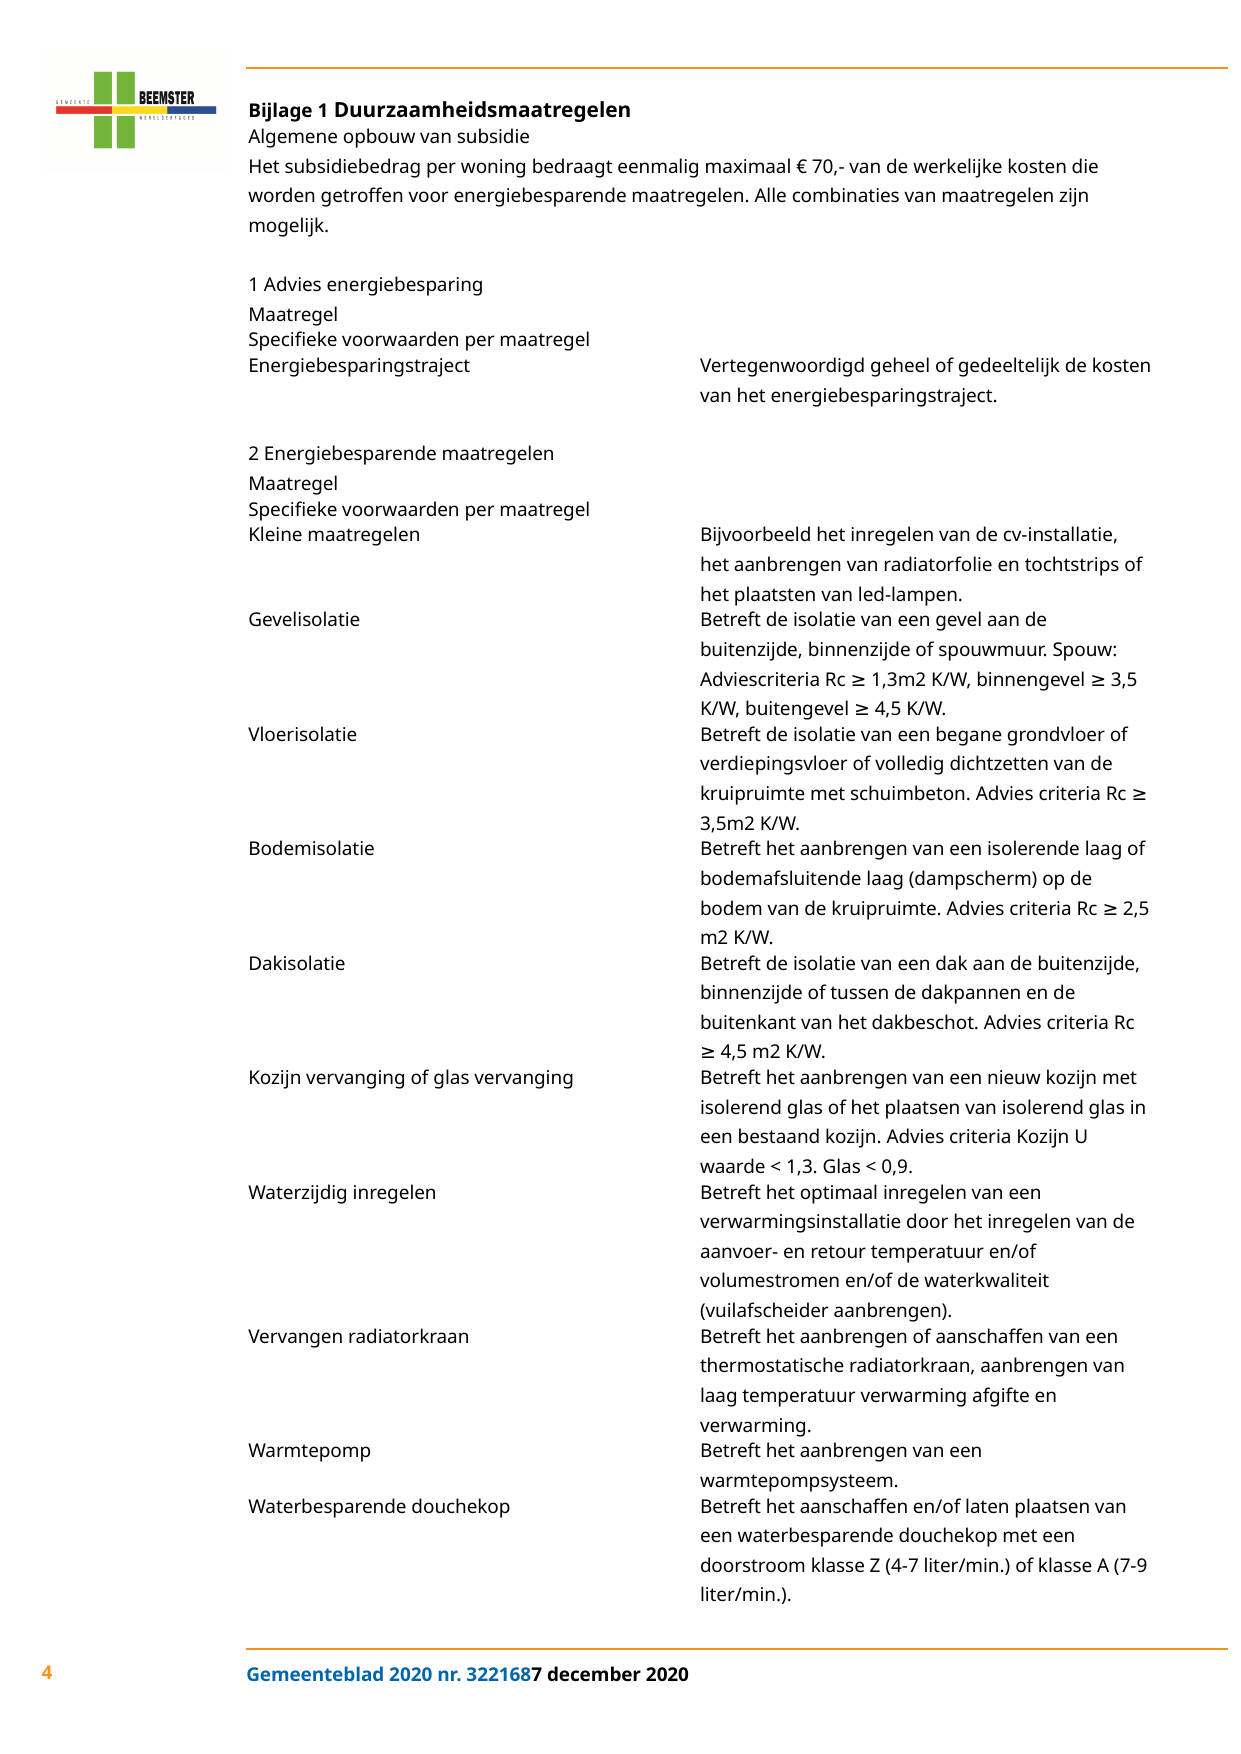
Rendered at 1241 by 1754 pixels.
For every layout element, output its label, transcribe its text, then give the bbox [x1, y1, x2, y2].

table_cell [700, 327, 1152, 352]
table_cell Betreft de isolatie van een gevel aan de buitenzijde, binnenzijde of spouwmuur. Spouw: Adviescriteria Rc ≥ 1,3m2 K/W, binnengevel ≥ 3,5 K/W, buitengevel ≥ 4,5 K/W. [700, 607, 1152, 721]
table_cell Betreft de isolatie van een dak aan de buitenzijde, binnenzijde of tussen de dakpannen en de buitenkant van het dakbeschot. Advies criteria Rc ≥ 4,5 m2 K/W. [700, 950, 1152, 1064]
table_cell Betreft het aanbrengen of aanschaffen van een thermostatische radiatorkraan, aanbrengen van laag temperatuur verwarming afgifte en verwarming. [700, 1323, 1152, 1437]
text Bijlage 1 Duurzaamheidsmaatregelen [248, 95, 1152, 123]
table_header Maatregel [248, 301, 700, 327]
text Algemene opbouw van subsidie [248, 123, 1152, 149]
table_cell Vertegenwoordigd geheel of gedeeltelijk de kosten van het energiebesparingstraject. [700, 353, 1152, 408]
table_cell [700, 496, 1152, 522]
table_cell Warmtepomp [248, 1438, 700, 1493]
table_cell Betreft het aanbrengen van een warmtepompsysteem. [700, 1438, 1152, 1493]
picture [41, 47, 231, 172]
table_cell Vervangen radiatorkraan [248, 1323, 700, 1437]
table_cell Betreft het aanbrengen van een isolerende laag of bodemafsluitende laag (dampscherm) op de bodem van de kruipruimte. Advies criteria Rc ≥ 2,5 m2 K/W. [700, 836, 1152, 950]
table_cell Kozijn vervanging of glas vervanging [248, 1065, 700, 1179]
text 2 Energiebesparende maatregelen [248, 441, 1152, 466]
table_cell Energiebesparingstraject [248, 353, 700, 408]
table_cell Bodemisolatie [248, 836, 700, 950]
table_cell Waterbesparende douchekop [248, 1493, 700, 1607]
table_header [700, 301, 1152, 327]
table_cell Dakisolatie [248, 950, 700, 1064]
table_cell Betreft het optimaal inregelen van een verwarmingsinstallatie door het inregelen van de aanvoer- en retour temperatuur en/of volumestromen en/of de waterkwaliteit (vuilafscheider aanbrengen). [700, 1179, 1152, 1323]
table_cell Vloerisolatie [248, 721, 700, 836]
table_header Maatregel [248, 470, 700, 496]
text 1 Advies energiebesparing [248, 271, 1152, 297]
table_cell Specifieke voorwaarden per maatregel [248, 496, 700, 522]
text Het subsidiebedrag per woning bedraagt eenmalig maximaal € 70,- van de werkelijke kosten die worden getroffen voor energiebesparende maatregelen. Alle combinaties van maatregelen zijn mogelijk. [248, 153, 1152, 238]
table_cell Specifieke voorwaarden per maatregel [248, 327, 700, 352]
table_cell Kleine maatregelen [248, 522, 700, 607]
table_cell Waterzijdig inregelen [248, 1179, 700, 1323]
table_cell Bijvoorbeeld het inregelen van de cv-installatie, het aanbrengen van radiatorfolie en tochtstrips of het plaatsten van led-lampen. [700, 522, 1152, 607]
table_cell Betreft het aanschaffen en/of laten plaatsen van een waterbesparende douchekop met een doorstroom klasse Z (4-7 liter/min.) of klasse A (7-9 liter/min.). [700, 1493, 1152, 1607]
table_cell Betreft de isolatie van een begane grondvloer of verdiepingsvloer of volledig dichtzetten van de kruipruimte met schuimbeton. Advies criteria Rc ≥ 3,5m2 K/W. [700, 721, 1152, 836]
table_header [700, 470, 1152, 496]
table_cell Betreft het aanbrengen van een nieuw kozijn met isolerend glas of het plaatsen van isolerend glas in een bestaand kozijn. Advies criteria Kozijn U waarde < 1,3. Glas < 0,9. [700, 1065, 1152, 1179]
table_cell Gevelisolatie [248, 607, 700, 721]
